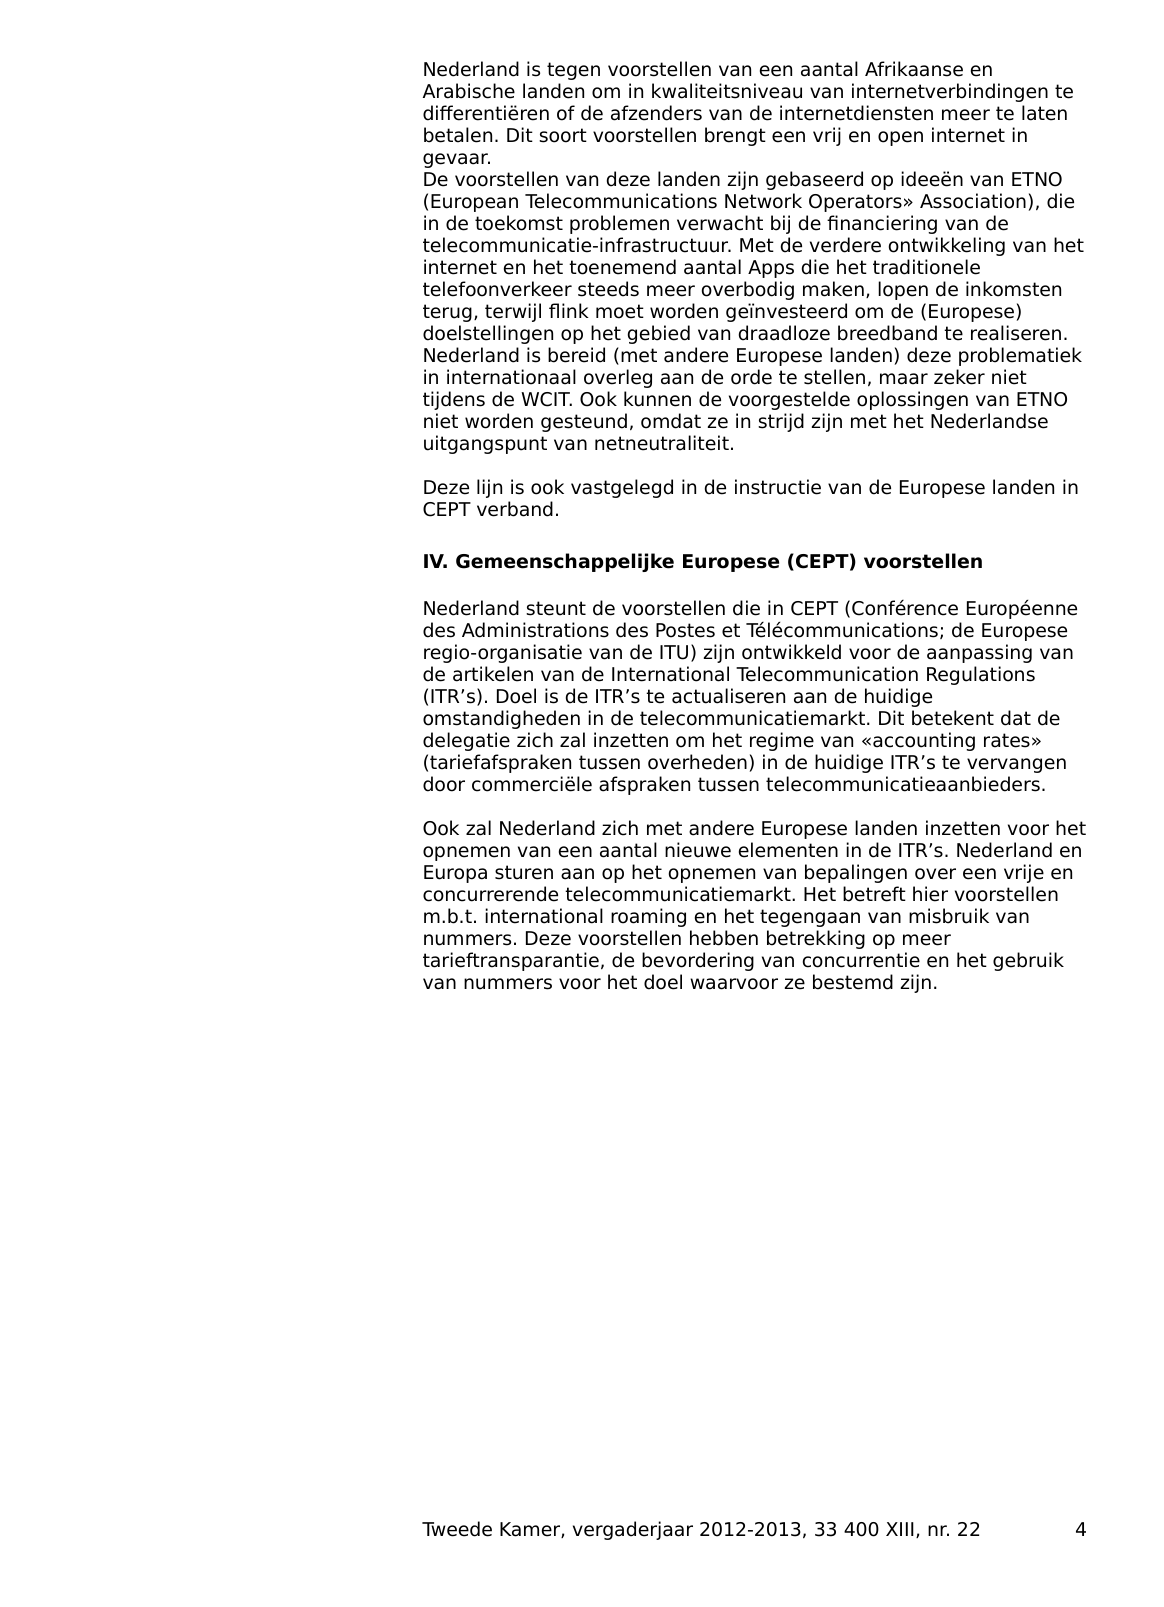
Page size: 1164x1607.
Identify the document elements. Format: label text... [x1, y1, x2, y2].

text Nederland steunt de voorstellen die in CEPT (Conférence Européenne des Administrations des Postes et Télécommunications; de Europese regio-organisatie van de ITU) zijn ontwikkeld voor de aanpassing van de artikelen van de International Telecommunication Regulations (ITR’s). Doel is de ITR’s te actualiseren aan de huidige omstandigheden in de telecommunicatiemarkt. Dit betekent dat de delegatie zich zal inzetten om het regime van «accounting rates» (tariefafspraken tussen overheden) in de huidige ITR’s te vervangen door commerciële afspraken tussen telecommunicatieaanbieders. [422, 598, 1087, 796]
text De voorstellen van deze landen zijn gebaseerd op ideeën van ETNO (European Telecommunications Network Operators» Association), die in de toekomst problemen verwacht bij de financiering van de telecommunicatie-infrastructuur. Met de verdere ontwikkeling van het internet en het toenemend aantal Apps die het traditionele telefoonverkeer steeds meer overbodig maken, lopen de inkomsten terug, terwijl flink moet worden geïnvesteerd om de (Europese) doelstellingen op het gebied van draadloze breedband te realiseren. [422, 169, 1087, 345]
text Ook zal Nederland zich met andere Europese landen inzetten voor het opnemen van een aantal nieuwe elementen in de ITR’s. Nederland en Europa sturen aan op het opnemen van bepalingen over een vrije en concurrerende telecommunicatiemarkt. Het betreft hier voorstellen m.b.t. international roaming en het tegengaan van misbruik van nummers. Deze voorstellen hebben betrekking op meer tarieftransparantie, de bevordering van concurrentie en het gebruik van nummers voor het doel waarvoor ze bestemd zijn. [422, 818, 1087, 994]
text Nederland is bereid (met andere Europese landen) deze problematiek in internationaal overleg aan de orde te stellen, maar zeker niet tijdens de WCIT. Ook kunnen de voorgestelde oplossingen van ETNO niet worden gesteund, omdat ze in strijd zijn met het Nederlandse uitgangspunt van netneutraliteit. [422, 345, 1087, 455]
subtitle IV. Gemeenschappelijke Europese (CEPT) voorstellen [422, 551, 1087, 573]
text Nederland is tegen voorstellen van een aantal Afrikaanse en Arabische landen om in kwaliteitsniveau van internetverbindingen te differentiëren of de afzenders van de internetdiensten meer te laten betalen. Dit soort voorstellen brengt een vrij en open internet in gevaar. [422, 59, 1087, 169]
text Deze lijn is ook vastgelegd in de instructie van de Europese landen in CEPT verband. [422, 477, 1087, 521]
